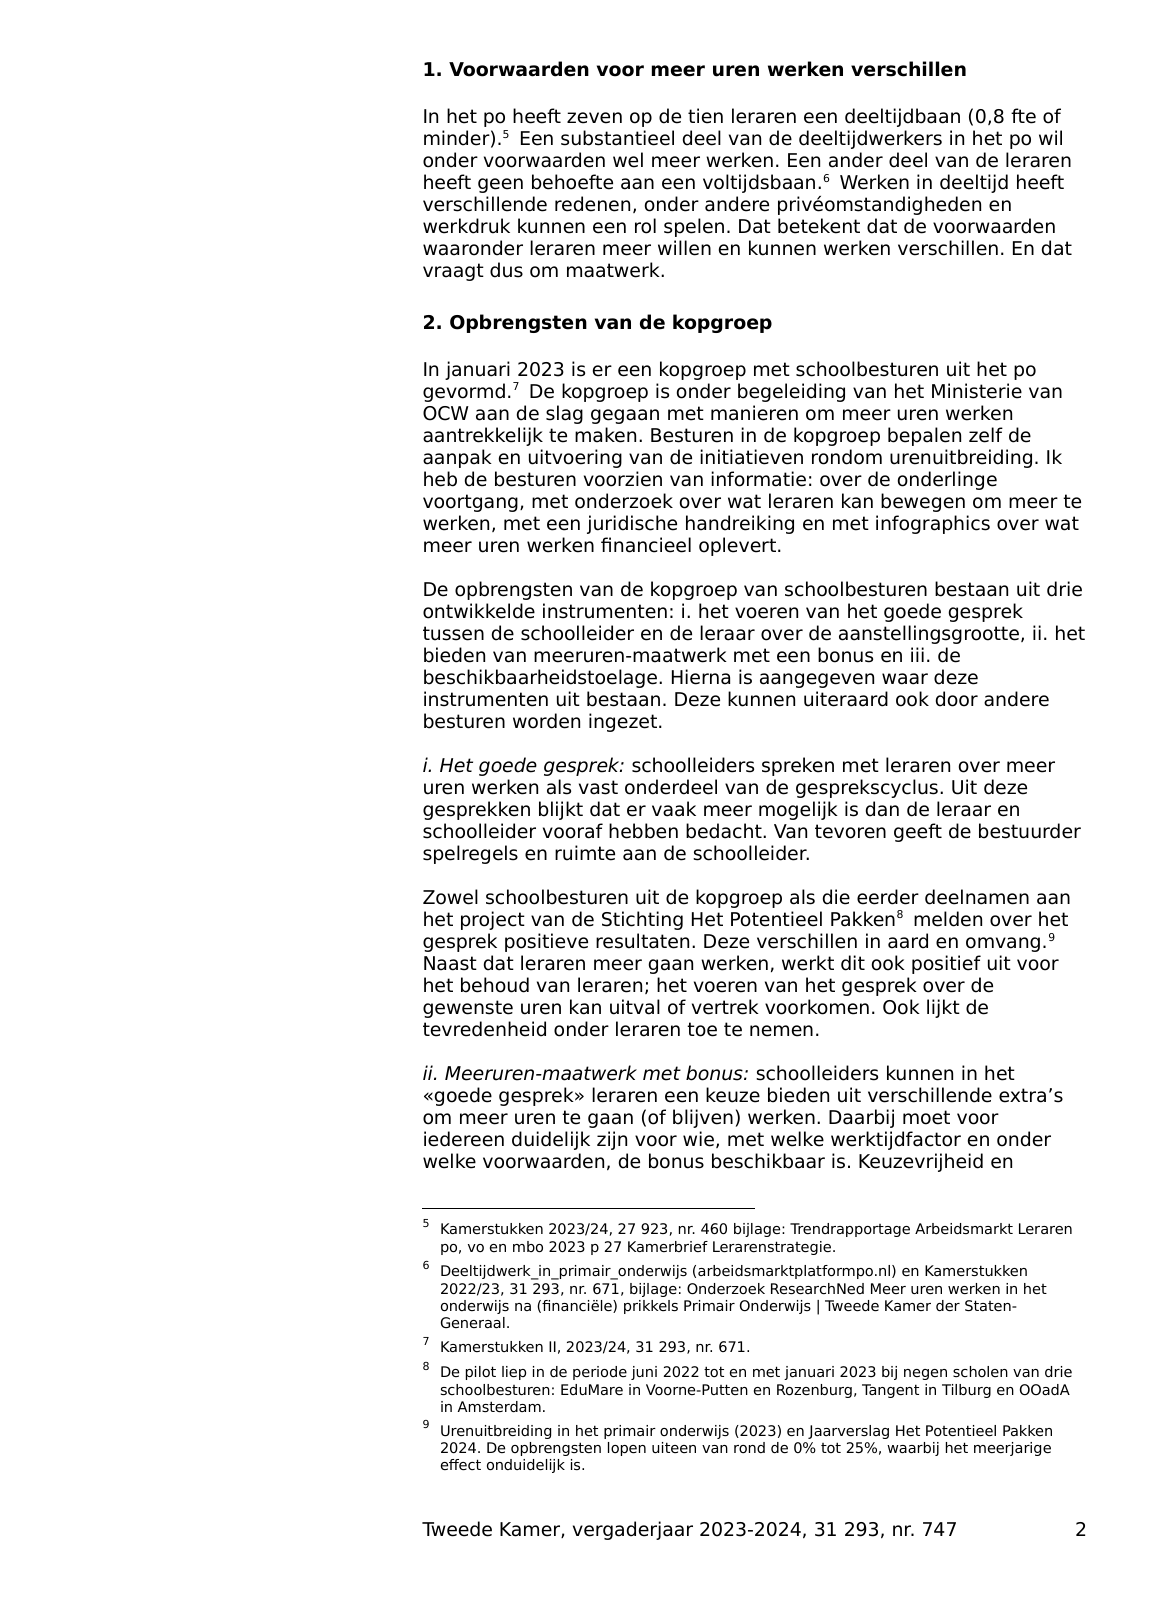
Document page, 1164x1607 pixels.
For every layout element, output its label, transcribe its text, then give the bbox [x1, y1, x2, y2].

text Urenuitbreiding in het primair onderwijs (2023) en Jaarverslag Het Potentieel Pakken 2024. De opbrengsten lopen uiteen van rond de 0% tot 25%, waarbij het meerjarige effect onduidelijk is. [422, 1418, 1087, 1474]
text Zowel schoolbesturen uit de kopgroep als die eerder deelnamen aan het project van de Stichting Het Potentieel Pakken melden over het gesprek positieve resultaten. Deze verschillen in aard en omvang. Naast dat leraren meer gaan werken, werkt dit ook positief uit voor het behoud van leraren; het voeren van het gesprek over de gewenste uren kan uitval of vertrek voorkomen. Ook lijkt de tevredenheid onder leraren toe te nemen. [422, 887, 1087, 1041]
text Kamerstukken II, 2023/24, 31 293, nr. 671. [422, 1335, 1087, 1357]
text ii. Meeruren-maatwerk met bonus: schoolleiders kunnen in het «goede gesprek» leraren een keuze bieden uit verschillende extra’s om meer uren te gaan (of blijven) werken. Daarbij moet voor iedereen duidelijk zijn voor wie, met welke werktijdfactor en onder welke voorwaarden, de bonus beschikbaar is. Keuzevrijheid en [422, 1063, 1087, 1173]
subtitle 1. Voorwaarden voor meer uren werken verschillen [422, 59, 1087, 81]
text In het po heeft zeven op de tien leraren een deeltijdbaan (0,8 fte of minder). Een substantieel deel van de deeltijdwerkers in het po wil onder voorwaarden wel meer werken. Een ander deel van de leraren heeft geen behoefte aan een voltijdsbaan. Werken in deeltijd heeft verschillende redenen, onder andere privéomstandigheden en werkdruk kunnen een rol spelen. Dat betekent dat de voorwaarden waaronder leraren meer willen en kunnen werken verschillen. En dat vraagt dus om maatwerk. [422, 106, 1087, 282]
subtitle 2. Opbrengsten van de kopgroep [422, 312, 1087, 334]
text De opbrengsten van de kopgroep van schoolbesturen bestaan uit drie ontwikkelde instrumenten: i. het voeren van het goede gesprek tussen de schoolleider en de leraar over de aanstellingsgrootte, ii. het bieden van meeruren-maatwerk met een bonus en iii. de beschikbaarheidstoelage. Hierna is aangegeven waar deze instrumenten uit bestaan. Deze kunnen uiteraard ook door andere besturen worden ingezet. [422, 579, 1087, 733]
text i. Het goede gesprek: schoolleiders spreken met leraren over meer uren werken als vast onderdeel van de gesprekscyclus. Uit deze gesprekken blijkt dat er vaak meer mogelijk is dan de leraar en schoolleider vooraf hebben bedacht. Van tevoren geeft de bestuurder spelregels en ruimte aan de schoolleider. [422, 755, 1087, 865]
text Kamerstukken 2023/24, 27 923, nr. 460 bijlage: Trendrapportage Arbeidsmarkt Leraren po, vo en mbo 2023 p 27 Kamerbrief Lerarenstrategie. [422, 1217, 1087, 1256]
text De pilot liep in de periode juni 2022 tot en met januari 2023 bij negen scholen van drie schoolbesturen: EduMare in Voorne-Putten en Rozenburg, Tangent in Tilburg en OOadA in Amsterdam. [422, 1360, 1087, 1416]
text Deeltijdwerk_in_primair_onderwijs (arbeidsmarktplatformpo.nl) en Kamerstukken 2022/23, 31 293, nr. 671, bijlage: Onderzoek ResearchNed Meer uren werken in het onderwijs na (financiële) prikkels Primair Onderwijs | Tweede Kamer der Staten-Generaal. [422, 1259, 1087, 1332]
text In januari 2023 is er een kopgroep met schoolbesturen uit het po gevormd. De kopgroep is onder begeleiding van het Ministerie van OCW aan de slag gegaan met manieren om meer uren werken aantrekkelijk te maken. Besturen in de kopgroep bepalen zelf de aanpak en uitvoering van de initiatieven rondom urenuitbreiding. Ik heb de besturen voorzien van informatie: over de onderlinge voortgang, met onderzoek over wat leraren kan bewegen om meer te werken, met een juridische handreiking en met infographics over wat meer uren werken financieel oplevert. [422, 359, 1087, 557]
